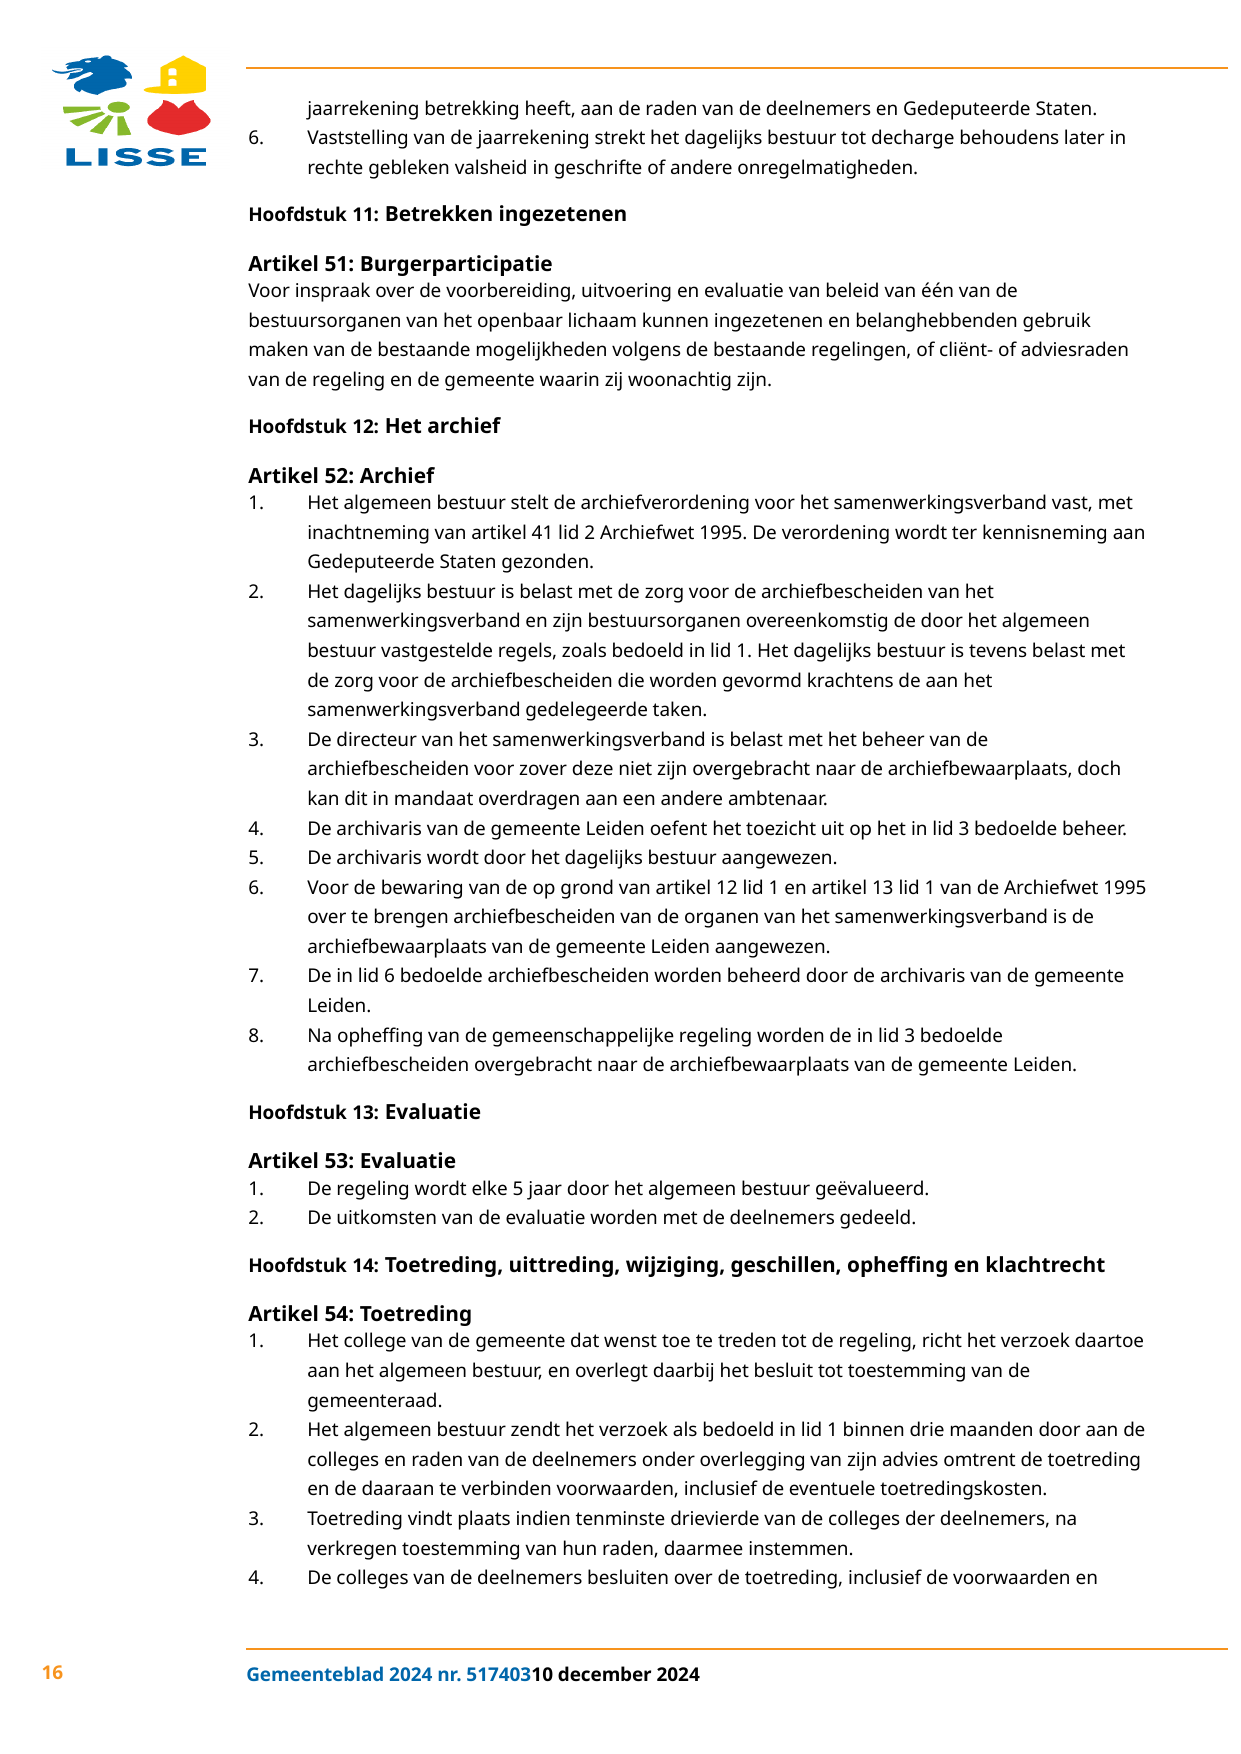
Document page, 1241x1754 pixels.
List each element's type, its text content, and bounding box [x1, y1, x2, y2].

list De uitkomsten van de evaluatie worden met de deelnemers gedeeld. [248, 1204, 1152, 1230]
list De directeur van het samenwerkingsverband is belast met het beheer van de archiefbescheiden voor zover deze niet zijn overgebracht naar de archiefbewaarplaats, doch kan dit in mandaat overdragen aan een andere ambtenaar. [248, 726, 1152, 811]
text Artikel 51: Burgerparticipatie [248, 249, 1152, 277]
text Hoofdstuk 13: Evaluatie [248, 1097, 1152, 1126]
list De archivaris wordt door het dagelijks bestuur aangewezen. [248, 844, 1152, 870]
list Het dagelijks bestuur is belast met de zorg voor de archiefbescheiden van het samenwerkingsverband en zijn bestuursorganen overeenkomstig de door het algemeen bestuur vastgestelde regels, zoals bedoeld in lid 1. Het dagelijks bestuur is tevens belast met de zorg voor de archiefbescheiden die worden gevormd krachtens de aan het samenwerkingsverband gedelegeerde taken. [248, 578, 1152, 722]
text Artikel 54: Toetreding [248, 1299, 1152, 1328]
list Het college van de gemeente dat wenst toe te treden tot de regeling, richt het verzoek daartoe aan het algemeen bestuur, en overlegt daarbij het besluit tot toestemming van de gemeenteraad. [248, 1328, 1152, 1413]
list Vaststelling van de jaarrekening strekt het dagelijks bestuur tot decharge behoudens later in rechte gebleken valsheid in geschrifte of andere onregelmatigheden. [248, 124, 1152, 180]
list De in lid 6 bedoelde archiefbescheiden worden beheerd door de archivaris van de gemeente Leiden. [248, 963, 1152, 1018]
list De colleges van de deelnemers besluiten over de toetreding, inclusief de voorwaarden en [248, 1564, 1152, 1590]
list jaarrekening betrekking heeft, aan de raden van de deelnemers en Gedeputeerde Staten. [248, 95, 1152, 121]
list De regeling wordt elke 5 jaar door het algemeen bestuur geëvalueerd. [248, 1175, 1152, 1201]
list Het algemeen bestuur zendt het verzoek als bedoeld in lid 1 binnen drie maanden door aan de colleges en raden van de deelnemers onder overlegging van zijn advies omtrent de toetreding en de daaraan te verbinden voorwaarden, inclusief de eventuele toetredingskosten. [248, 1416, 1152, 1501]
list De archivaris van de gemeente Leiden oefent het toezicht uit op het in lid 3 bedoelde beheer. [248, 815, 1152, 841]
list Het algemeen bestuur stelt de archiefverordening voor het samenwerkingsverband vast, met inachtneming van artikel 41 lid 2 Archiefwet 1995. De verordening wordt ter kennisneming aan Gedeputeerde Staten gezonden. [248, 489, 1152, 574]
picture [41, 47, 231, 172]
text Artikel 53: Evaluatie [248, 1146, 1152, 1175]
text Hoofdstuk 11: Betrekken ingezetenen [248, 199, 1152, 228]
text Voor inspraak over de voorbereiding, uitvoering en evaluatie van beleid van één van de bestuursorganen van het openbaar lichaam kunnen ingezetenen en belanghebbenden gebruik maken van de bestaande mogelijkheden volgens de bestaande regelingen, of cliënt- of adviesraden van de regeling en de gemeente waarin zij woonachtig zijn. [248, 277, 1152, 392]
list Toetreding vindt plaats indien tenminste drievierde van de colleges der deelnemers, na verkregen toestemming van hun raden, daarmee instemmen. [248, 1505, 1152, 1561]
text Hoofdstuk 12: Het archief [248, 412, 1152, 440]
text Hoofdstuk 14: Toetreding, uittreding, wijziging, geschillen, opheffing en klachtrecht [248, 1250, 1152, 1278]
list Voor de bewaring van de op grond van artikel 12 lid 1 en artikel 13 lid 1 van de Archiefwet 1995 over te brengen archiefbescheiden van de organen van het samenwerkingsverband is de archiefbewaarplaats van de gemeente Leiden aangewezen. [248, 874, 1152, 959]
text Artikel 52: Archief [248, 461, 1152, 489]
list Na opheffing van de gemeenschappelijke regeling worden de in lid 3 bedoelde archiefbescheiden overgebracht naar de archiefbewaarplaats van de gemeente Leiden. [248, 1022, 1152, 1077]
